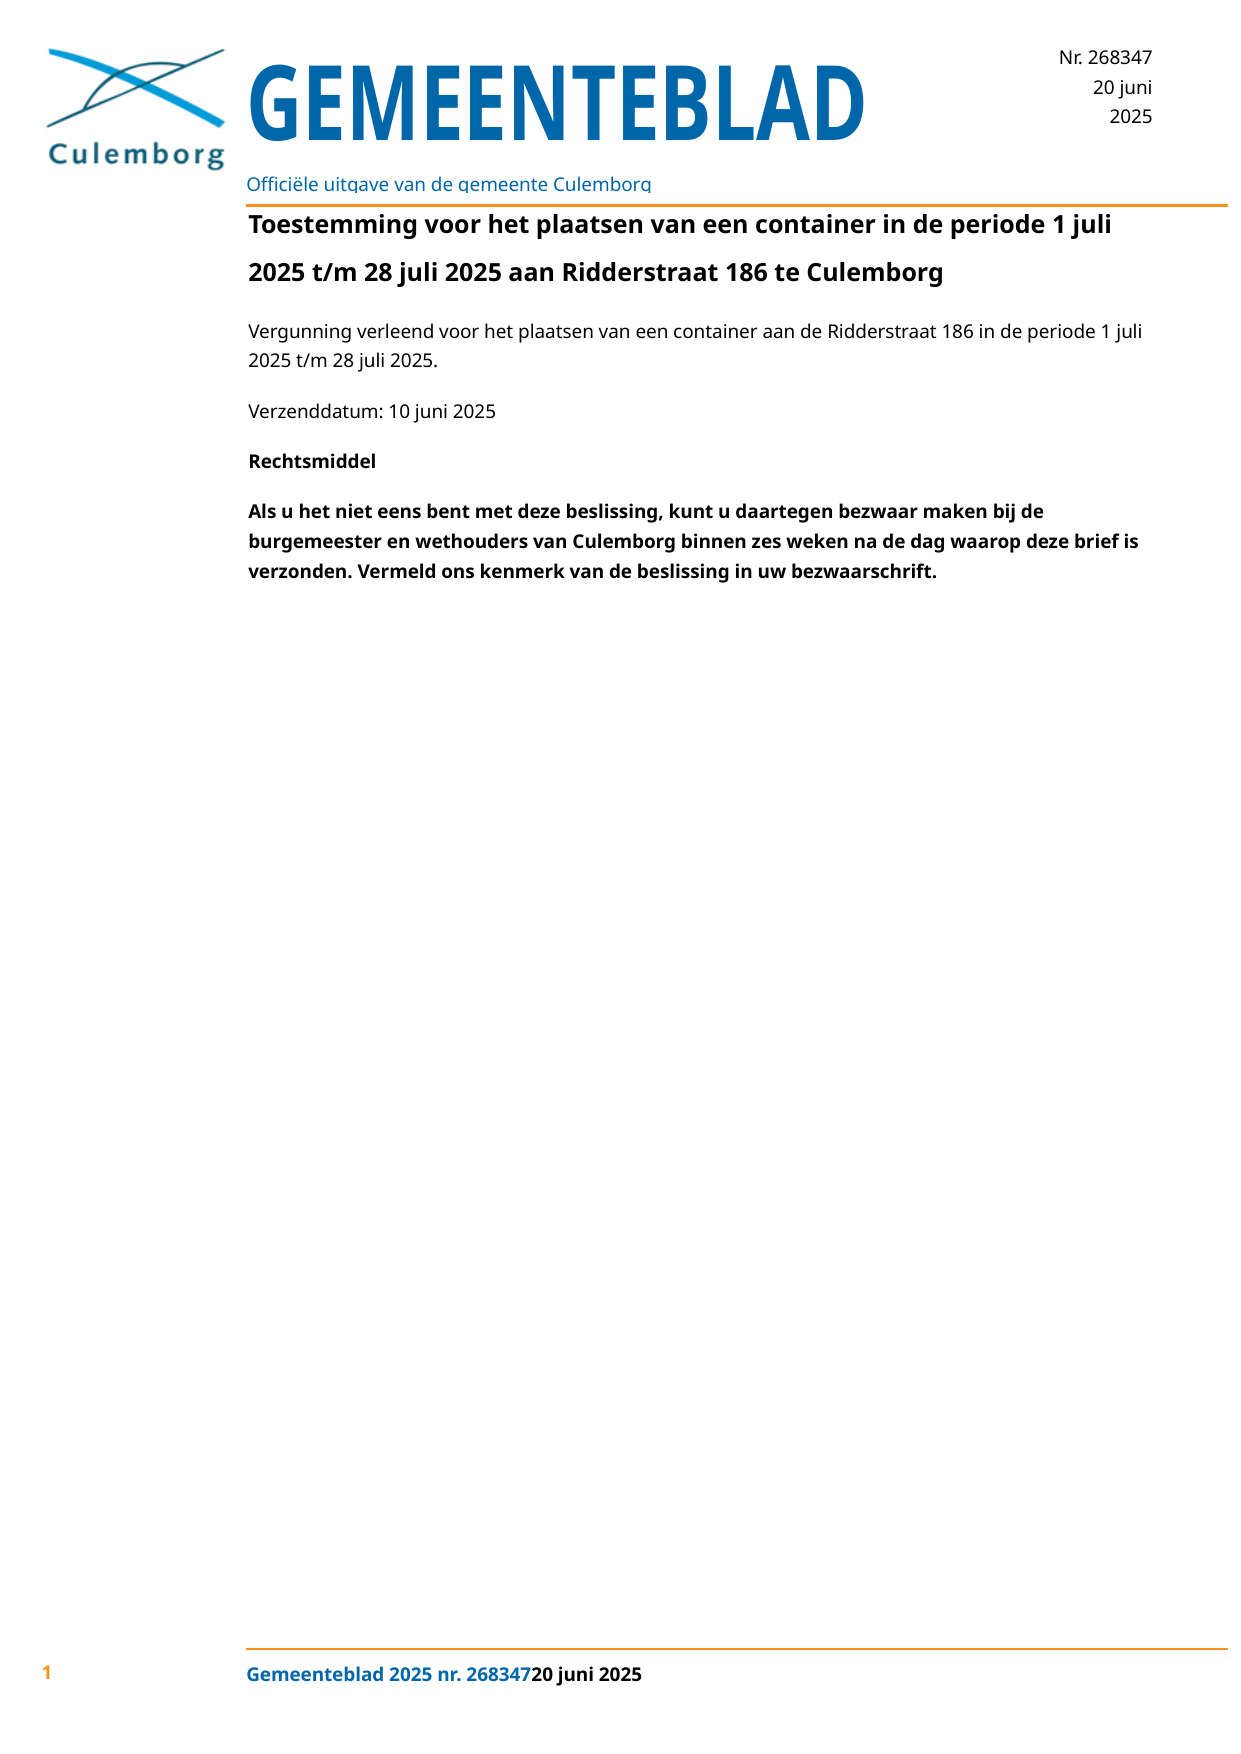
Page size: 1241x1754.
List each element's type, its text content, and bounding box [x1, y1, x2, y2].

text Als u het niet eens bent met deze beslissing, kunt u daartegen bezwaar maken bij de burgemeester en wethouders van Culemborg binnen zes weken na de dag waarop deze brief is verzonden. Vermeld ons kenmerk van de beslissing in uw bezwaarschrift. [248, 499, 1152, 584]
text Vergunning verleend voor het plaatsen van een container aan de Ridderstraat 186 in de periode 1 juli 2025 t/m 28 juli 2025. [248, 318, 1152, 373]
text Toestemming voor het plaatsen van een container in de periode 1 juli 2025 t/m 28 juli 2025 aan Ridderstraat 186 te Culemborg [248, 207, 1152, 288]
text Rechtsmiddel [248, 448, 1152, 474]
text Verzenddatum: 10 juni 2025 [248, 398, 1152, 424]
picture [41, 47, 231, 172]
